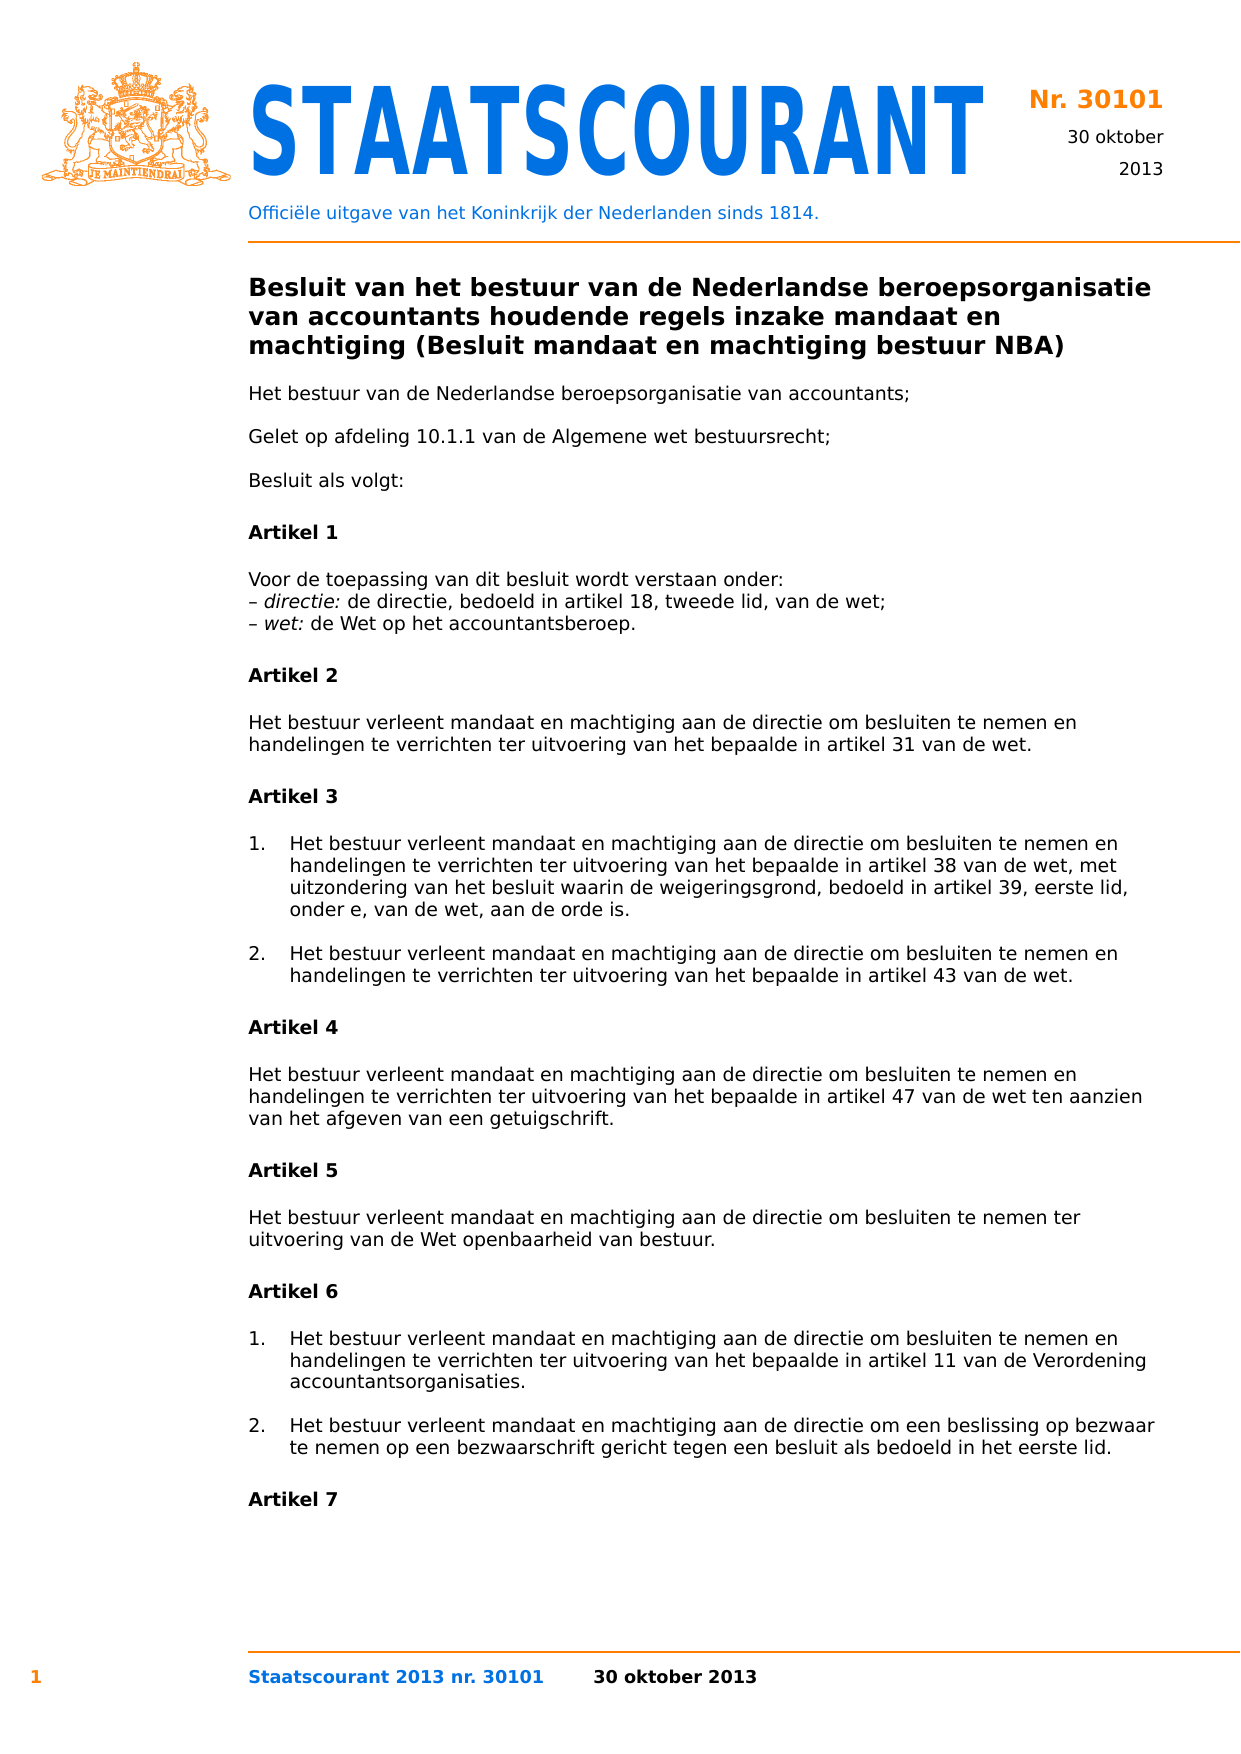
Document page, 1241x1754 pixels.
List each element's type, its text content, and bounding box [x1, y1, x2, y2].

subtitle Artikel 2 [248, 665, 1163, 687]
subtitle Besluit van het bestuur van de Nederlandse beroepsorganisatie van accountants houdende regels inzake mandaat en machtiging (Besluit mandaat en machtiging bestuur NBA) [248, 273, 1163, 361]
table_cell 2013 [998, 153, 1240, 203]
table_cell Officiële uitgave van het Koninkrijk der Nederlanden sinds 1814. [248, 203, 1240, 241]
text Het bestuur verleent mandaat en machtiging aan de directie om besluiten te nemen en handelingen te verrichten ter uitvoering van het bepaalde in artikel 31 van de wet. [248, 712, 1163, 756]
text 1. Het bestuur verleent mandaat en machtiging aan de directie om besluiten te nemen en handelingen te verrichten ter uitvoering van het bepaalde in artikel 38 van de wet, met uitzondering van het besluit waarin de weigeringsgrond, bedoeld in artikel 39, eerste lid, onder e, van de wet, aan de orde is. [248, 833, 1163, 921]
subtitle Artikel 3 [248, 786, 1163, 808]
text – wet: de Wet op het accountantsberoep. [248, 613, 1163, 635]
text Het bestuur verleent mandaat en machtiging aan de directie om besluiten te nemen ter uitvoering van de Wet openbaarheid van bestuur. [248, 1207, 1163, 1251]
text Voor de toepassing van dit besluit wordt verstaan onder: [248, 569, 1163, 591]
subtitle Artikel 4 [248, 1017, 1163, 1039]
text Gelet op afdeling 10.1.1 van de Algemene wet bestuursrecht; [248, 426, 1163, 448]
table_header [25, 62, 248, 241]
table_header Nr. 30101 [998, 62, 1240, 121]
subtitle Artikel 6 [248, 1281, 1163, 1302]
picture [41, 62, 231, 186]
table_cell 30 oktober [998, 121, 1240, 153]
text 1. Het bestuur verleent mandaat en machtiging aan de directie om besluiten te nemen en handelingen te verrichten ter uitvoering van het bepaalde in artikel 11 van de Verordening accountantsorganisaties. [248, 1327, 1163, 1393]
subtitle Artikel 7 [248, 1489, 1163, 1511]
text – directie: de directie, bedoeld in artikel 18, tweede lid, van de wet; [248, 591, 1163, 613]
text Besluit als volgt: [248, 470, 1163, 492]
subtitle Artikel 1 [248, 522, 1163, 544]
subtitle Artikel 5 [248, 1159, 1163, 1182]
text Het bestuur verleent mandaat en machtiging aan de directie om besluiten te nemen en handelingen te verrichten ter uitvoering van het bepaalde in artikel 47 van de wet ten aanzien van het afgeven van een getuigschrift. [248, 1064, 1163, 1129]
text Het bestuur van de Nederlandse beroepsorganisatie van accountants; [248, 382, 1163, 404]
text 2. Het bestuur verleent mandaat en machtiging aan de directie om besluiten te nemen en handelingen te verrichten ter uitvoering van het bepaalde in artikel 43 van de wet. [248, 943, 1163, 987]
text 2. Het bestuur verleent mandaat en machtiging aan de directie om een beslissing op bezwaar te nemen op een bezwaarschrift gericht tegen een besluit als bedoeld in het eerste lid. [248, 1415, 1163, 1459]
table_header STAATSCOURANT [248, 62, 998, 203]
